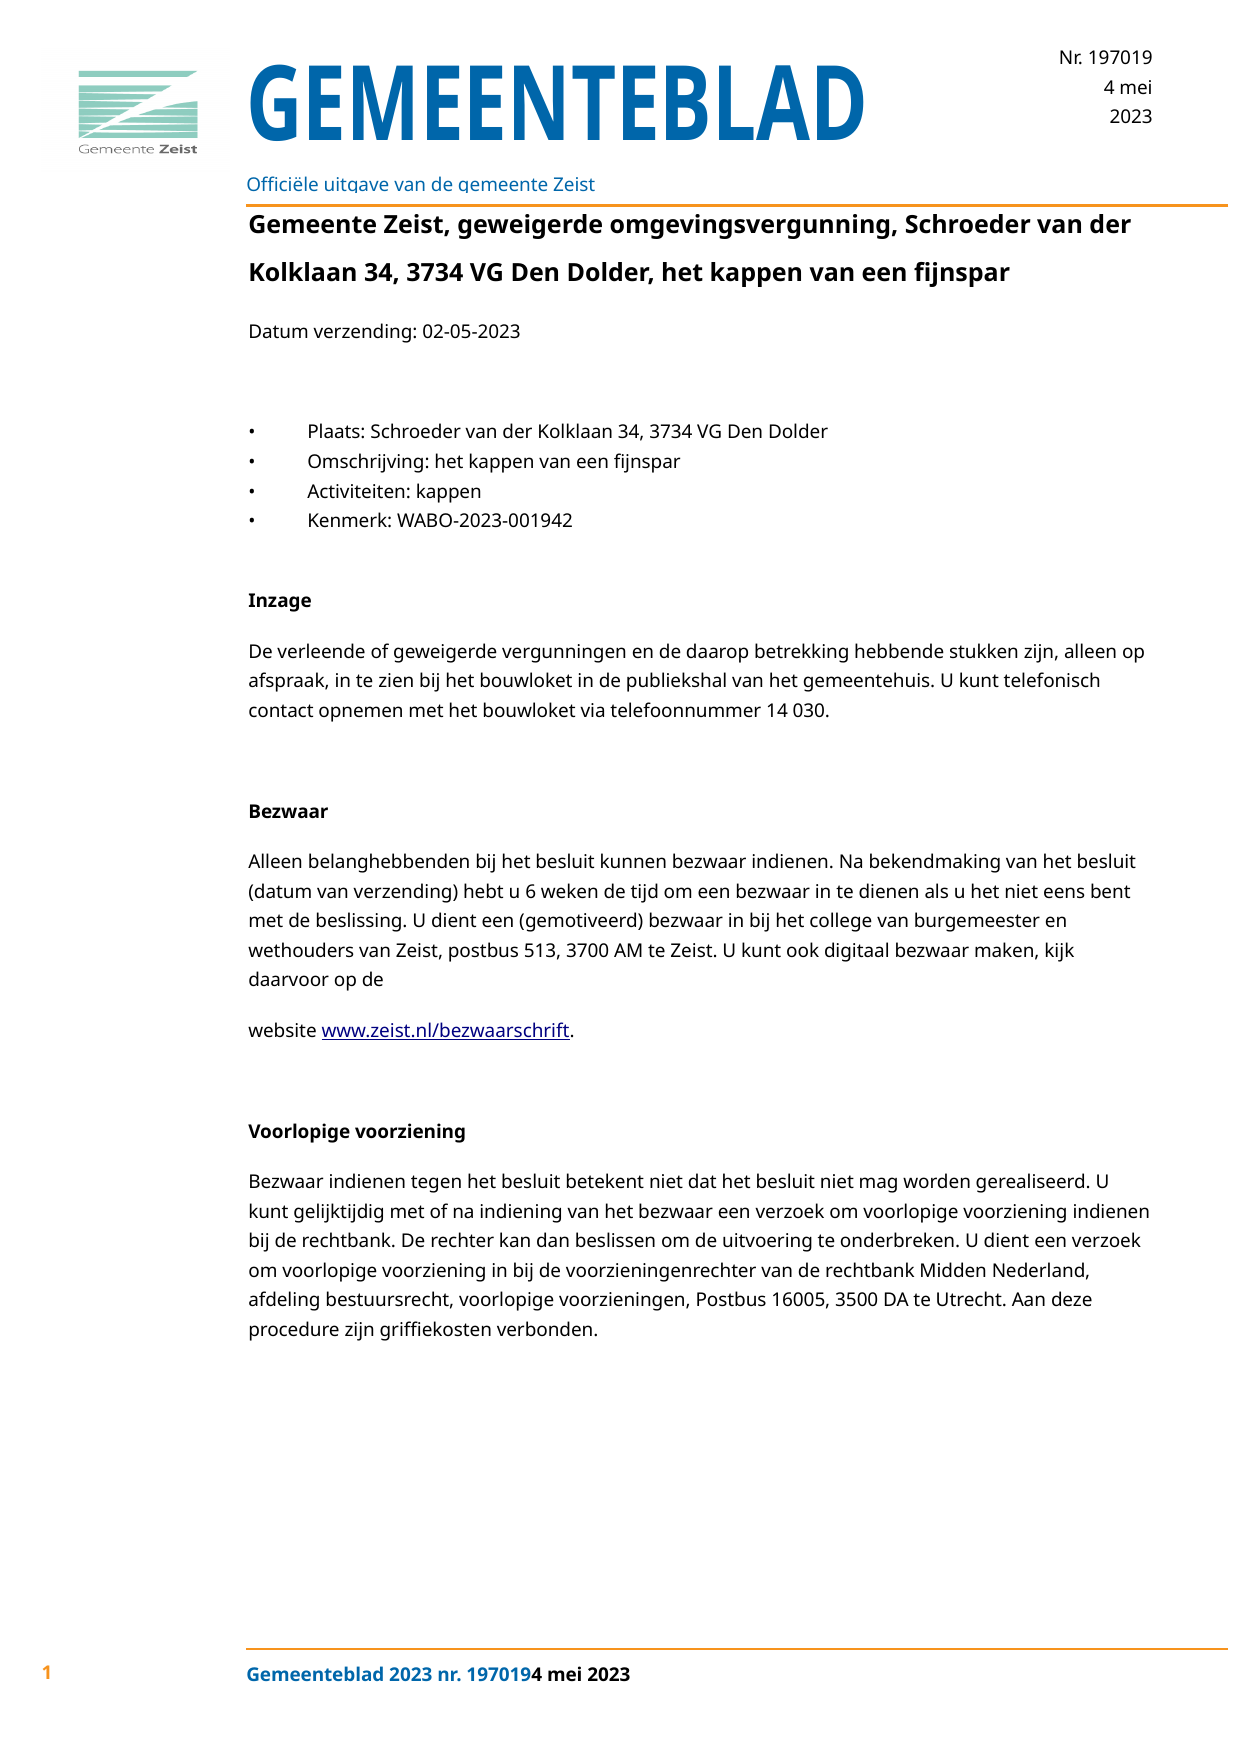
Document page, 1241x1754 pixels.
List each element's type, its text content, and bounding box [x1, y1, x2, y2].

list Kenmerk: WABO-2023-001942 [248, 507, 1152, 533]
text Bezwaar indienen tegen het besluit betekent niet dat het besluit niet mag worden gerealiseerd. U kunt gelijktijdig met of na indiening van het bezwaar een verzoek om voorlopige voorziening indienen bij de rechtbank. De rechter kan dan beslissen om de uitvoering te onderbreken. U dient een verzoek om voorlopige voorziening in bij de voorzieningenrechter van de rechtbank Midden Nederland, afdeling bestuursrecht, voorlopige voorzieningen, Postbus 16005, 3500 DA te Utrecht. Aan deze procedure zijn griffiekosten verbonden. [248, 1168, 1152, 1342]
text Alleen belanghebbenden bij het besluit kunnen bezwaar indienen. Na bekendmaking van het besluit (datum van verzending) hebt u 6 weken de tijd om een bezwaar in te dienen als u het niet eens bent met de beslissing. U dient een (gemotiveerd) bezwaar in bij het college van burgemeester en wethouders van Zeist, postbus 513, 3700 AM te Zeist. U kunt ook digitaal bezwaar maken, kijk daarvoor op de [248, 848, 1152, 992]
text website www.zeist.nl/bezwaarschrift. [248, 1017, 1152, 1043]
list Plaats: Schroeder van der Kolklaan 34, 3734 VG Den Dolder [248, 419, 1152, 444]
text Inzage [248, 587, 1152, 613]
text Voorlopige voorziening [248, 1118, 1152, 1144]
list Omschrijving: het kappen van een fijnspar [248, 448, 1152, 474]
picture [41, 47, 231, 172]
list Activiteiten: kappen [248, 478, 1152, 504]
text Bezwaar [248, 798, 1152, 824]
text Gemeente Zeist, geweigerde omgevingsvergunning, Schroeder van der Kolklaan 34, 3734 VG Den Dolder, het kappen van een fijnspar [248, 207, 1152, 288]
text Datum verzending: 02-05-2023 [248, 318, 1152, 344]
text De verleende of geweigerde vergunningen en de daarop betrekking hebbende stukken zijn, alleen op afspraak, in te zien bij het bouwloket in de publiekshal van het gemeentehuis. U kunt telefonisch contact opnemen met het bouwloket via telefoonnummer 14 030. [248, 638, 1152, 723]
